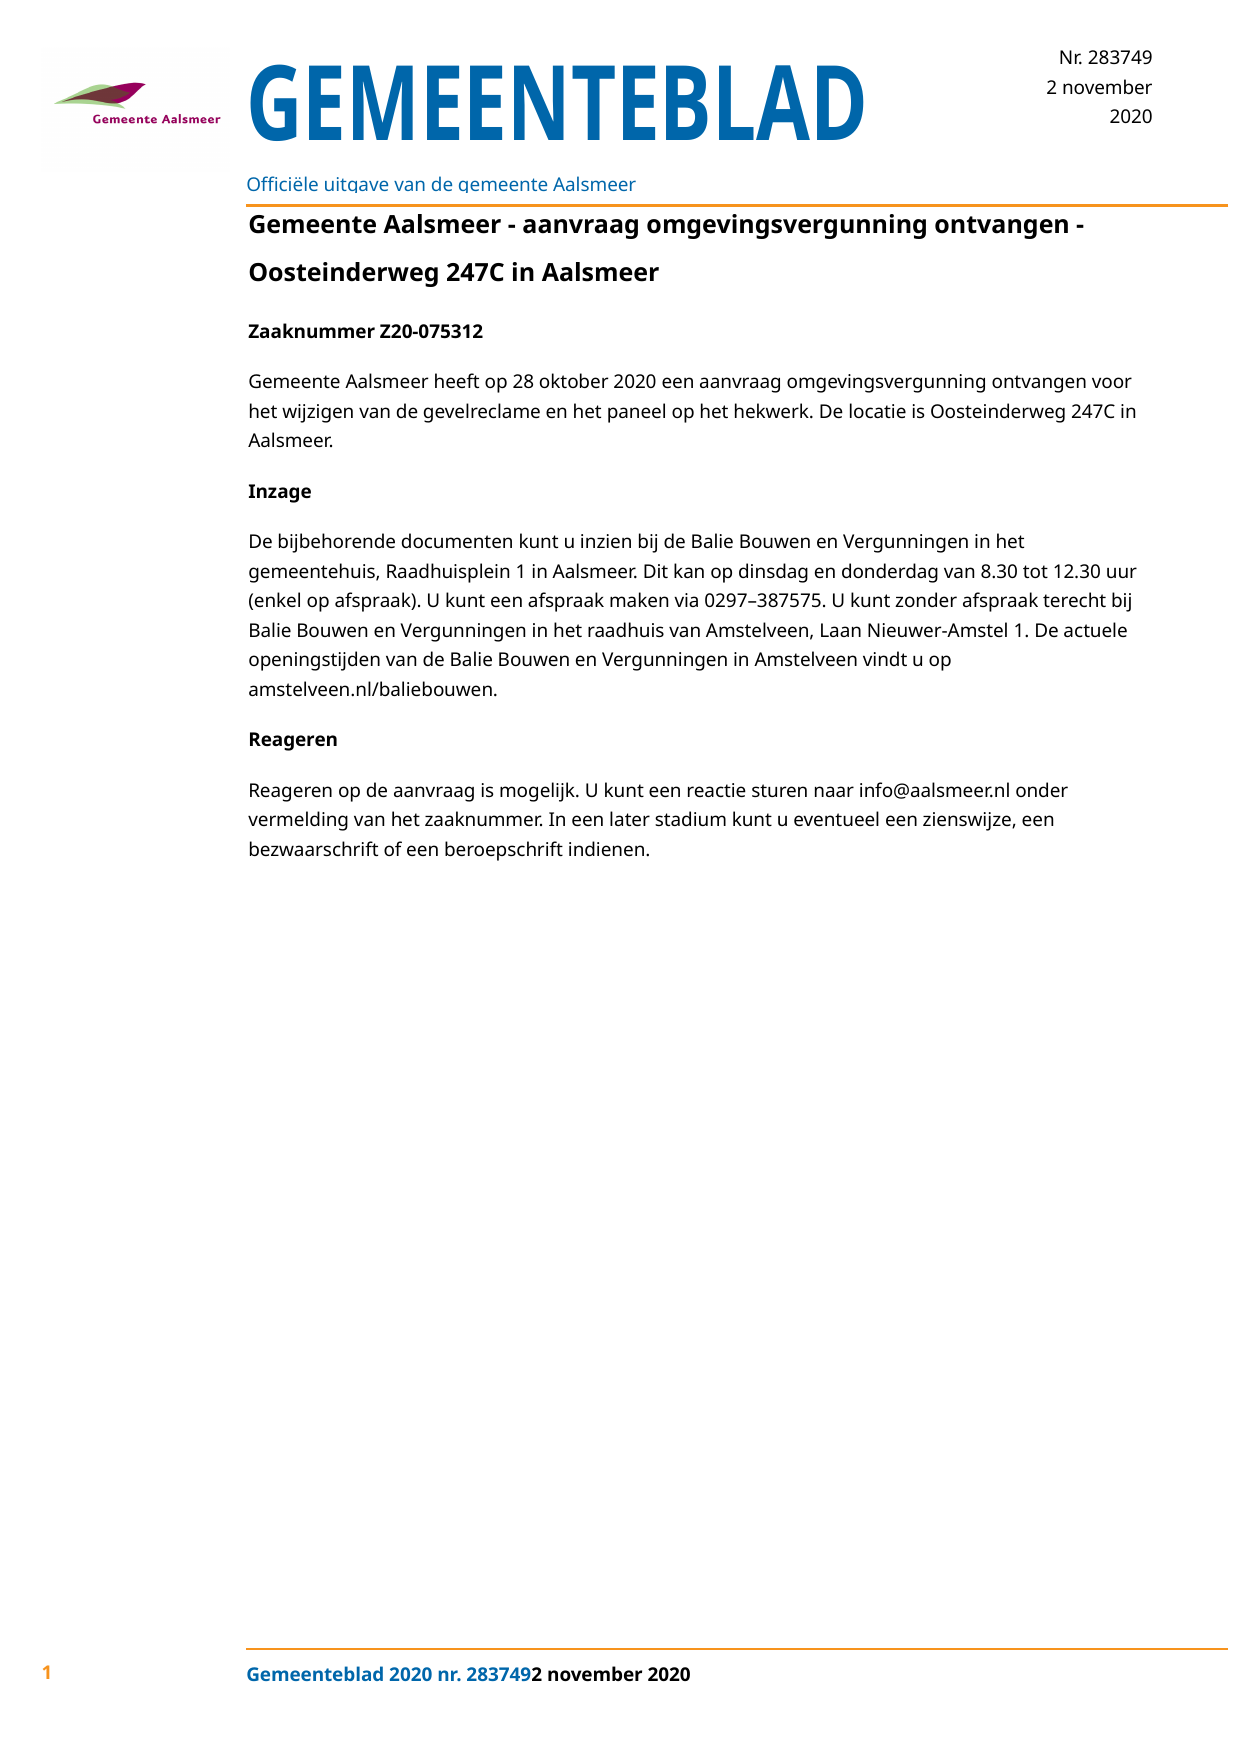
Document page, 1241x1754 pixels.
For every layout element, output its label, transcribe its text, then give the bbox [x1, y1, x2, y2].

text Zaaknummer Z20-075312 [248, 318, 1152, 344]
text Reageren op de aanvraag is mogelijk. U kunt een reactie sturen naar info@aalsmeer.nl onder vermelding van het zaaknummer. In een later stadium kunt u eventueel een zienswijze, een bezwaarschrift of een beroepschrift indienen. [248, 777, 1152, 862]
picture [41, 47, 231, 172]
text De bijbehorende documenten kunt u inzien bij de Balie Bouwen en Vergunningen in het gemeentehuis, Raadhuisplein 1 in Aalsmeer. Dit kan op dinsdag en donderdag van 8.30 tot 12.30 uur (enkel op afspraak). U kunt een afspraak maken via 0297–387575. U kunt zonder afspraak terecht bij Balie Bouwen en Vergunningen in het raadhuis van Amstelveen, Laan Nieuwer-Amstel 1. De actuele openingstijden van de Balie Bouwen en Vergunningen in Amstelveen vindt u op amstelveen.nl/baliebouwen. [248, 528, 1152, 702]
text Inzage [248, 478, 1152, 504]
text Gemeente Aalsmeer - aanvraag omgevingsvergunning ontvangen - Oosteinderweg 247C in Aalsmeer [248, 207, 1152, 288]
text Reageren [248, 727, 1152, 752]
text Gemeente Aalsmeer heeft op 28 oktober 2020 een aanvraag omgevingsvergunning ontvangen voor het wijzigen van de gevelreclame en het paneel op het hekwerk. De locatie is Oosteinderweg 247C in Aalsmeer. [248, 368, 1152, 453]
